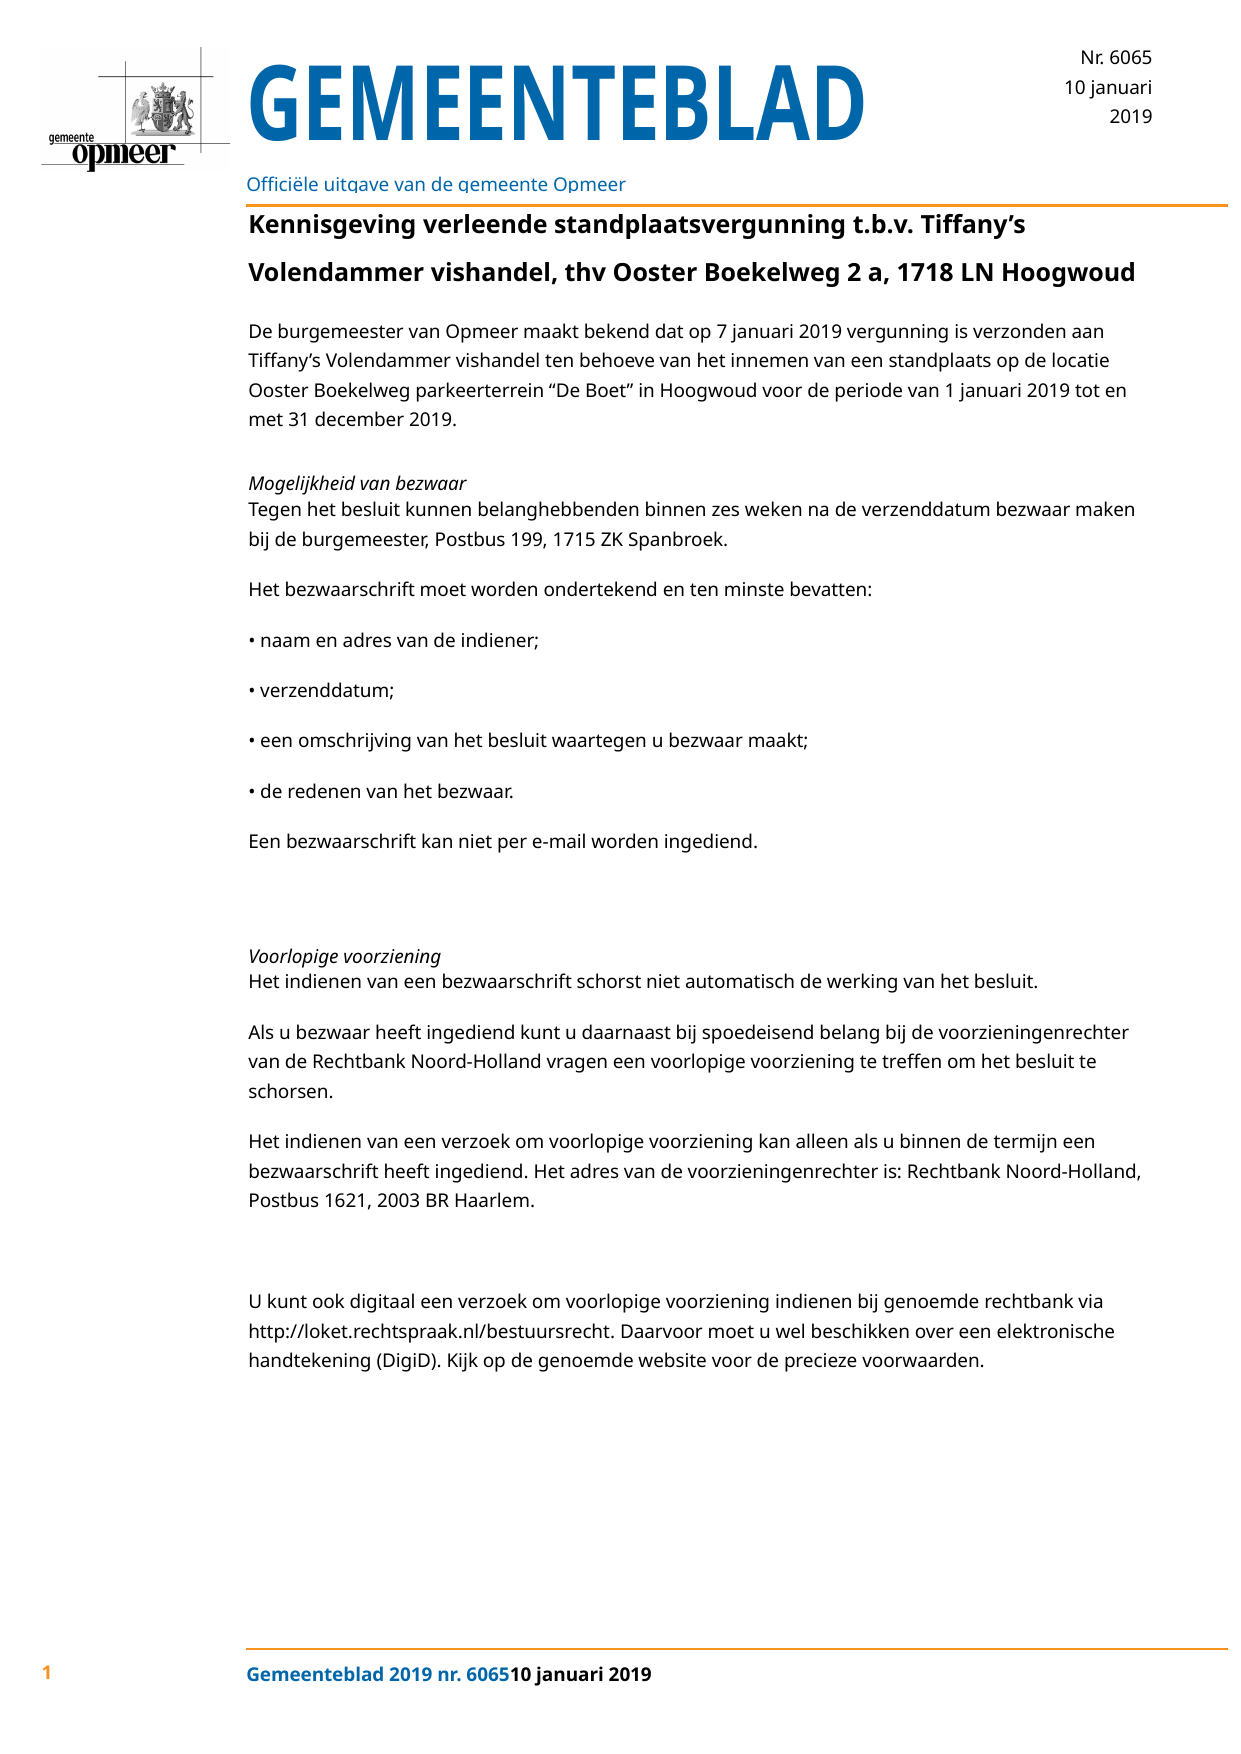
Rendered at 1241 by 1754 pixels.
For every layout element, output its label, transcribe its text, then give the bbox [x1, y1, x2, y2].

text • naam en adres van de indiener; [248, 627, 1152, 652]
text U kunt ook digitaal een verzoek om voorlopige voorziening indienen bij genoemde rechtbank via http://loket.rechtspraak.nl/bestuursrecht. Daarvoor moet u wel beschikken over een elektronische handtekening (DigiD). Kijk op de genoemde website voor de precieze voorwaarden. [248, 1288, 1152, 1373]
text Als u bezwaar heeft ingediend kunt u daarnaast bij spoedeisend belang bij de voorzieningenrechter van de Rechtbank Noord-Holland vragen een voorlopige voorziening te treffen om het besluit te schorsen. [248, 1019, 1152, 1104]
text • een omschrijving van het besluit waartegen u bezwaar maakt; [248, 728, 1152, 753]
text • verzenddatum; [248, 677, 1152, 703]
text Een bezwaarschrift kan niet per e-mail worden ingediend. [248, 828, 1152, 854]
text Kennisgeving verleende standplaatsvergunning t.b.v. Tiffany’s Volendammer vishandel, thv Ooster Boekelweg 2 a, 1718 LN Hoogwoud [248, 207, 1152, 288]
text De burgemeester van Opmeer maakt bekend dat op 7 januari 2019 vergunning is verzonden aan Tiffany’s Volendammer vishandel ten behoeve van het innemen van een standplaats op de locatie Ooster Boekelweg parkeerterrein “De Boet” in Hoogwoud voor de periode van 1 januari 2019 tot en met 31 december 2019. [248, 318, 1152, 432]
text Het indienen van een bezwaarschrift schorst niet automatisch de werking van het besluit. [248, 968, 1152, 994]
text Het indienen van een verzoek om voorlopige voorziening kan alleen als u binnen de termijn een bezwaarschrift heeft ingediend. Het adres van de voorzieningenrechter is: Rechtbank Noord-Holland, Postbus 1621, 2003 BR Haarlem. [248, 1128, 1152, 1213]
text Tegen het besluit kunnen belanghebbenden binnen zes weken na de verzenddatum bezwaar maken bij de burgemeester, Postbus 199, 1715 ZK Spanbroek. [248, 496, 1152, 552]
text Mogelijkheid van bezwaar [248, 471, 1152, 496]
text • de redenen van het bezwaar. [248, 778, 1152, 804]
picture [41, 47, 231, 172]
text Het bezwaarschrift moet worden ondertekend en ten minste bevatten: [248, 576, 1152, 602]
text Voorlopige voorziening [248, 943, 1152, 968]
